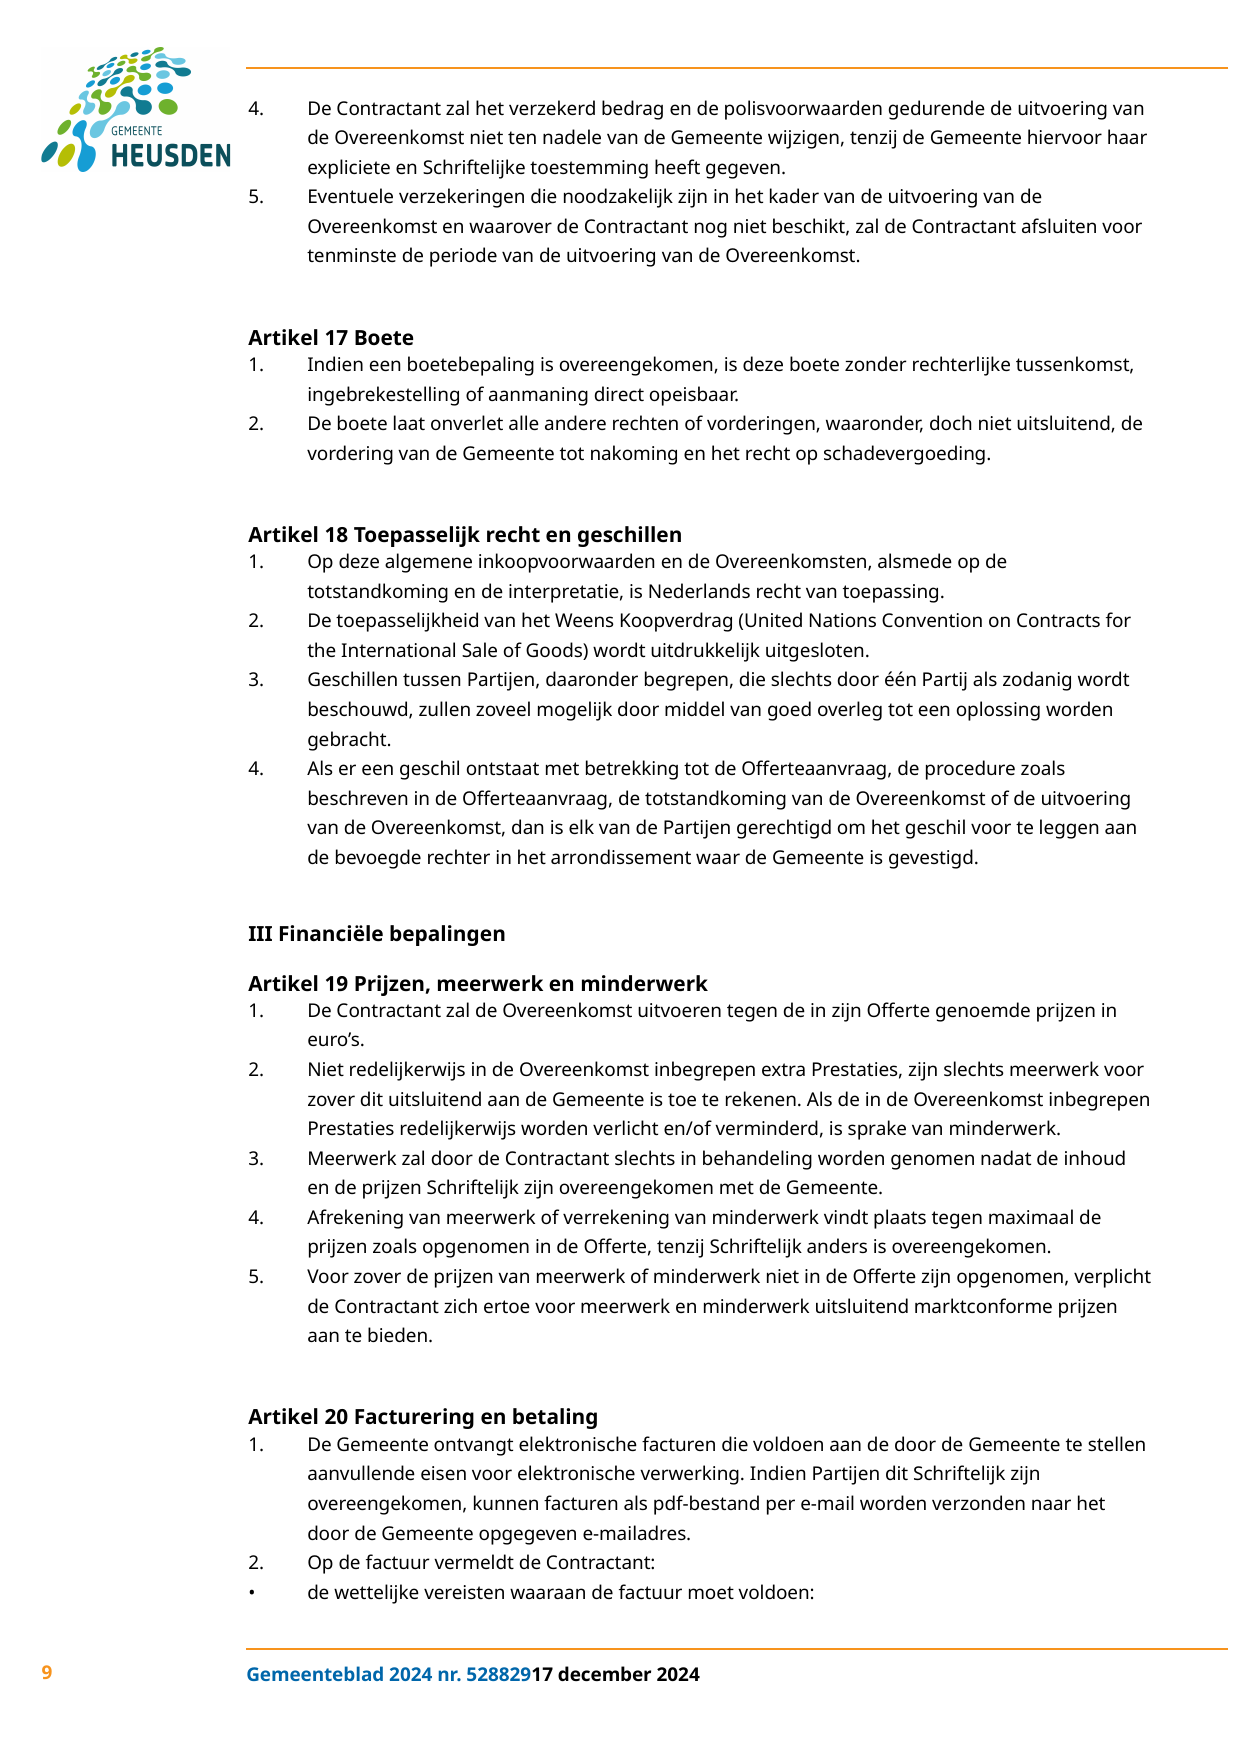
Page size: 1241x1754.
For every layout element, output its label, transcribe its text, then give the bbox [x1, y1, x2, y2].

list De Gemeente ontvangt elektronische facturen die voldoen aan de door de Gemeente te stellen aanvullende eisen voor elektronische verwerking. Indien Partijen dit Schriftelijk zijn overeengekomen, kunnen facturen als pdf-bestand per e-mail worden verzonden naar het door de Gemeente opgegeven e-mailadres. [248, 1431, 1152, 1545]
text Artikel 17 Boete [248, 323, 1152, 351]
list De Contractant zal het verzekerd bedrag en de polisvoorwaarden gedurende de uitvoering van de Overeenkomst niet ten nadele van de Gemeente wijzigen, tenzij de Gemeente hiervoor haar expliciete en Schriftelijke toestemming heeft gegeven. [248, 95, 1152, 180]
list Eventuele verzekeringen die noodzakelijk zijn in het kader van de uitvoering van de Overeenkomst en waarover de Contractant nog niet beschikt, zal de Contractant afsluiten voor tenminste de periode van de uitvoering van de Overeenkomst. [248, 183, 1152, 268]
text Artikel 20 Facturering en betaling [248, 1402, 1152, 1431]
list Voor zover de prijzen van meerwerk of minderwerk niet in de Offerte zijn opgenomen, verplicht de Contractant zich ertoe voor meerwerk en minderwerk uitsluitend marktconforme prijzen aan te bieden. [248, 1263, 1152, 1348]
list Op de factuur vermeldt de Contractant: [248, 1549, 1152, 1575]
list Op deze algemene inkoopvoorwaarden en de Overeenkomsten, alsmede op de totstandkoming en de interpretatie, is Nederlands recht van toepassing. [248, 548, 1152, 604]
text III Financiële bepalingen [248, 919, 1152, 948]
list De toepasselijkheid van het Weens Koopverdrag (United Nations Convention on Contracts for the International Sale of Goods) wordt uitdrukkelijk uitgesloten. [248, 607, 1152, 663]
picture [41, 47, 231, 172]
list De Contractant zal de Overeenkomst uitvoeren tegen de in zijn Offerte genoemde prijzen in euro’s. [248, 997, 1152, 1052]
list de wettelijke vereisten waaraan de factuur moet voldoen: [248, 1579, 1152, 1604]
text Artikel 19 Prijzen, meerwerk en minderwerk [248, 969, 1152, 997]
list Meerwerk zal door de Contractant slechts in behandeling worden genomen nadat de inhoud en de prijzen Schriftelijk zijn overeengekomen met de Gemeente. [248, 1145, 1152, 1200]
list Als er een geschil ontstaat met betrekking tot de Offerteaanvraag, de procedure zoals beschreven in de Offerteaanvraag, de totstandkoming van de Overeenkomst of de uitvoering van de Overeenkomst, dan is elk van de Partijen gerechtigd om het geschil voor te leggen aan de bevoegde rechter in het arrondissement waar de Gemeente is gevestigd. [248, 755, 1152, 870]
text Artikel 18 Toepasselijk recht en geschillen [248, 520, 1152, 548]
list Niet redelijkerwijs in de Overeenkomst inbegrepen extra Prestaties, zijn slechts meerwerk voor zover dit uitsluitend aan de Gemeente is toe te rekenen. Als de in de Overeenkomst inbegrepen Prestaties redelijkerwijs worden verlicht en/of verminderd, is sprake van minderwerk. [248, 1056, 1152, 1141]
list De boete laat onverlet alle andere rechten of vorderingen, waaronder, doch niet uitsluitend, de vordering van de Gemeente tot nakoming en het recht op schadevergoeding. [248, 410, 1152, 466]
list Geschillen tussen Partijen, daaronder begrepen, die slechts door één Partij als zodanig wordt beschouwd, zullen zoveel mogelijk door middel van goed overleg tot een oplossing worden gebracht. [248, 667, 1152, 752]
list Afrekening van meerwerk of verrekening van minderwerk vindt plaats tegen maximaal de prijzen zoals opgenomen in de Offerte, tenzij Schriftelijk anders is overeengekomen. [248, 1204, 1152, 1259]
list Indien een boetebepaling is overeengekomen, is deze boete zonder rechterlijke tussenkomst, ingebrekestelling of aanmaning direct opeisbaar. [248, 351, 1152, 406]
